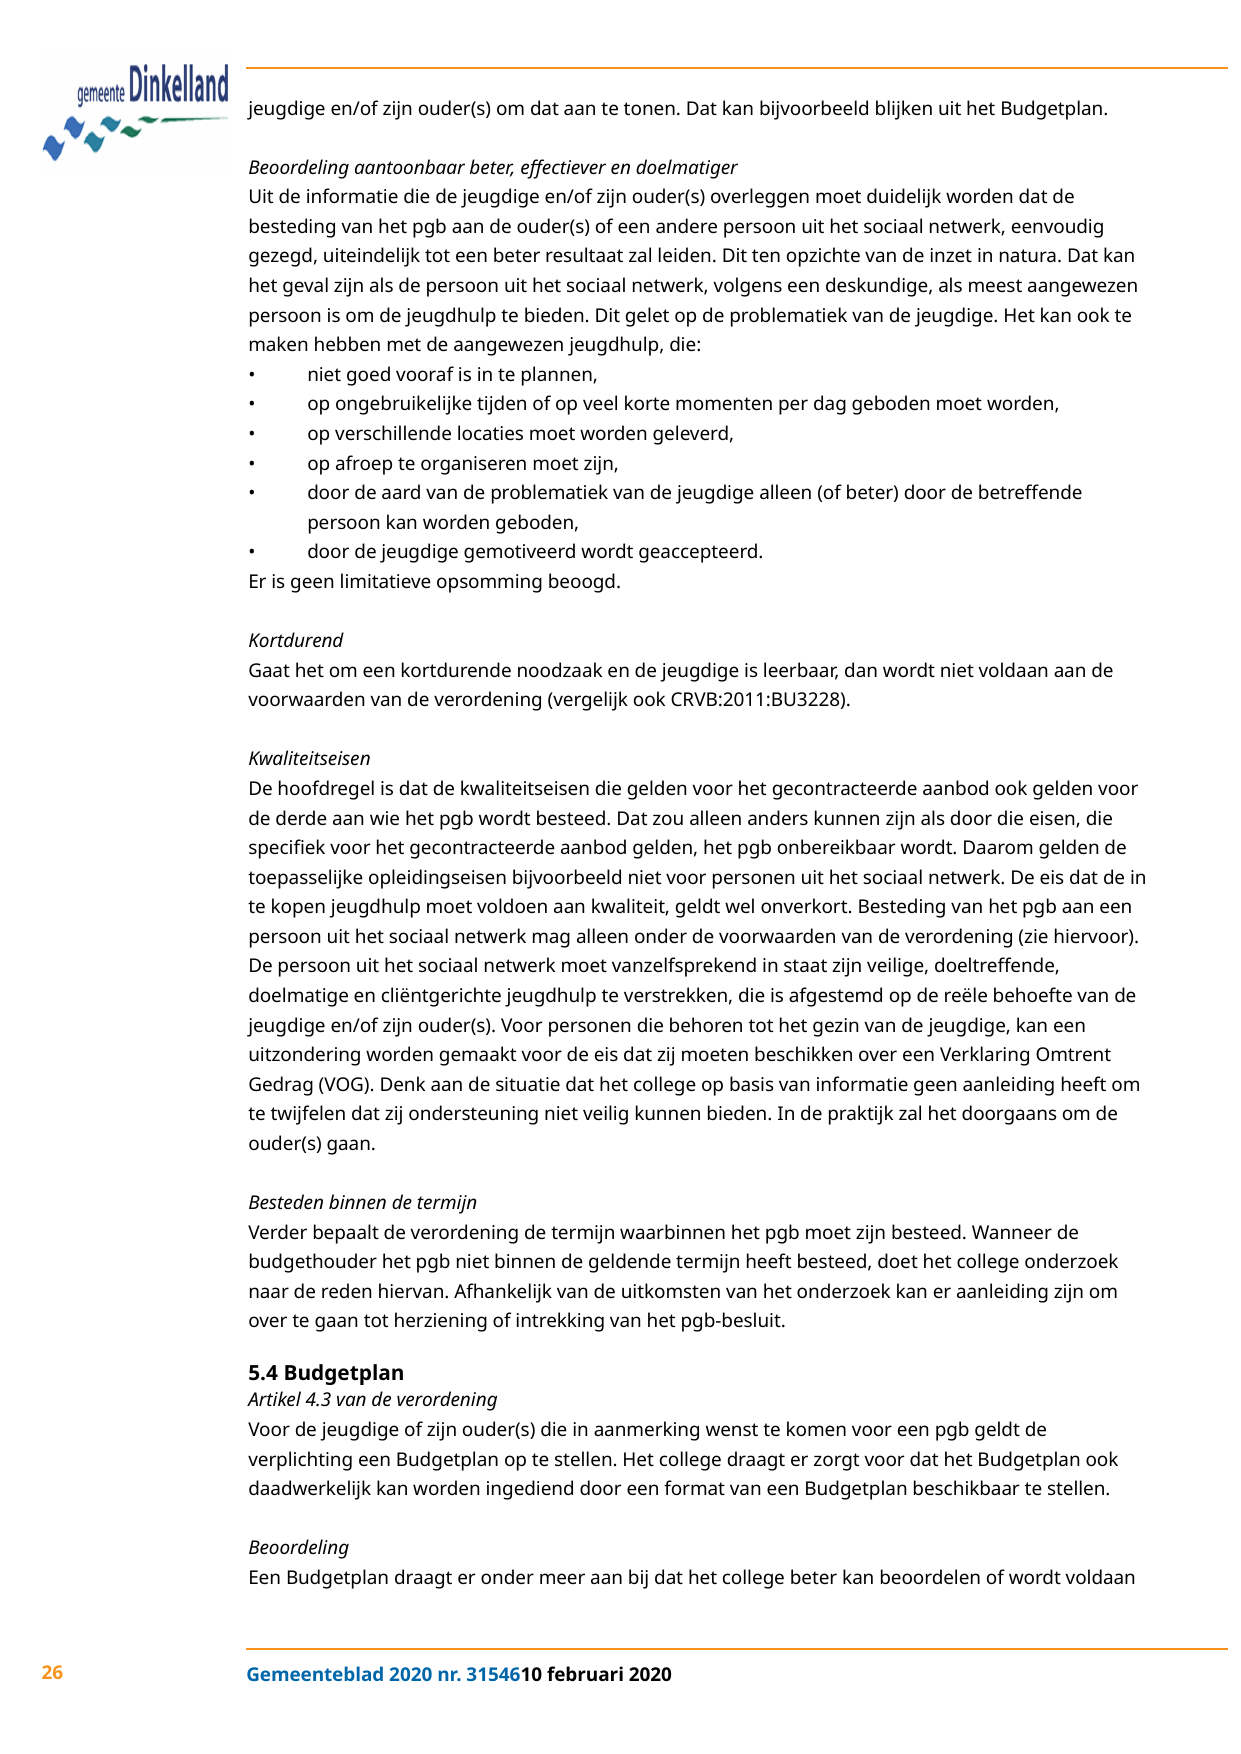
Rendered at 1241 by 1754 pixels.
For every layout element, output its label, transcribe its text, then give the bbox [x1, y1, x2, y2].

list op afroep te organiseren moet zijn, [248, 450, 1152, 476]
text Artikel 4.3 van de verordening [248, 1387, 1152, 1412]
list door de aard van de problematiek van de jeugdige alleen (of beter) door de betreffende persoon kan worden geboden, [248, 479, 1152, 535]
list op verschillende locaties moet worden geleverd, [248, 420, 1152, 446]
text jeugdige en/of zijn ouder(s) om dat aan te tonen. Dat kan bijvoorbeeld blijken uit het Budgetplan. [248, 95, 1152, 121]
text 5.4 Budgetplan [248, 1358, 1152, 1387]
text Er is geen limitatieve opsomming beoogd. [248, 568, 1152, 594]
text Besteden binnen de termijn [248, 1189, 1152, 1215]
text Beoordeling [248, 1534, 1152, 1560]
text Een Budgetplan draagt er onder meer aan bij dat het college beter kan beoordelen of wordt voldaan [248, 1564, 1152, 1590]
picture [41, 47, 231, 172]
text Verder bepaalt de verordening de termijn waarbinnen het pgb moet zijn besteed. Wanneer de budgethouder het pgb niet binnen de geldende termijn heeft besteed, doet het college onderzoek naar de reden hiervan. Afhankelijk van de uitkomsten van het onderzoek kan er aanleiding zijn om over te gaan tot herziening of intrekking van het pgb-besluit. [248, 1219, 1152, 1333]
text Kwaliteitseisen [248, 746, 1152, 771]
text Gaat het om een kortdurende noodzaak en de jeugdige is leerbaar, dan wordt niet voldaan aan de voorwaarden van de verordening (vergelijk ook CRVB:2011:BU3228). [248, 657, 1152, 712]
list op ongebruikelijke tijden of op veel korte momenten per dag geboden moet worden, [248, 391, 1152, 416]
list door de jeugdige gemotiveerd wordt geaccepteerd. [248, 538, 1152, 564]
text De hoofdregel is dat de kwaliteitseisen die gelden voor het gecontracteerde aanbod ook gelden voor de derde aan wie het pgb wordt besteed. Dat zou alleen anders kunnen zijn als door die eisen, die specifiek voor het gecontracteerde aanbod gelden, het pgb onbereikbaar wordt. Daarom gelden de toepasselijke opleidingseisen bijvoorbeeld niet voor personen uit het sociaal netwerk. De eis dat de in te kopen jeugdhulp moet voldoen aan kwaliteit, geldt wel onverkort. Besteding van het pgb aan een persoon uit het sociaal netwerk mag alleen onder de voorwaarden van de verordening (zie hiervoor). De persoon uit het sociaal netwerk moet vanzelfsprekend in staat zijn veilige, doeltreffende, doelmatige en cliëntgerichte jeugdhulp te verstrekken, die is afgestemd op de reële behoefte van de jeugdige en/of zijn ouder(s). Voor personen die behoren tot het gezin van de jeugdige, kan een uitzondering worden gemaakt voor de eis dat zij moeten beschikken over een Verklaring Omtrent Gedrag (VOG). Denk aan de situatie dat het college op basis van informatie geen aanleiding heeft om te twijfelen dat zij ondersteuning niet veilig kunnen bieden. In de praktijk zal het doorgaans om de ouder(s) gaan. [248, 775, 1152, 1156]
text Voor de jeugdige of zijn ouder(s) die in aanmerking wenst te komen voor een pgb geldt de verplichting een Budgetplan op te stellen. Het college draagt er zorgt voor dat het Budgetplan ook daadwerkelijk kan worden ingediend door een format van een Budgetplan beschikbaar te stellen. [248, 1416, 1152, 1501]
list niet goed vooraf is in te plannen, [248, 361, 1152, 387]
text Uit de informatie die de jeugdige en/of zijn ouder(s) overleggen moet duidelijk worden dat de besteding van het pgb aan de ouder(s) of een andere persoon uit het sociaal netwerk, eenvoudig gezegd, uiteindelijk tot een beter resultaat zal leiden. Dit ten opzichte van de inzet in natura. Dat kan het geval zijn als de persoon uit het sociaal netwerk, volgens een deskundige, als meest aangewezen persoon is om de jeugdhulp te bieden. Dit gelet op de problematiek van de jeugdige. Het kan ook te maken hebben met de aangewezen jeugdhulp, die: [248, 183, 1152, 357]
text Kortdurend [248, 627, 1152, 653]
text Beoordeling aantoonbaar beter, effectiever en doelmatiger [248, 154, 1152, 180]
